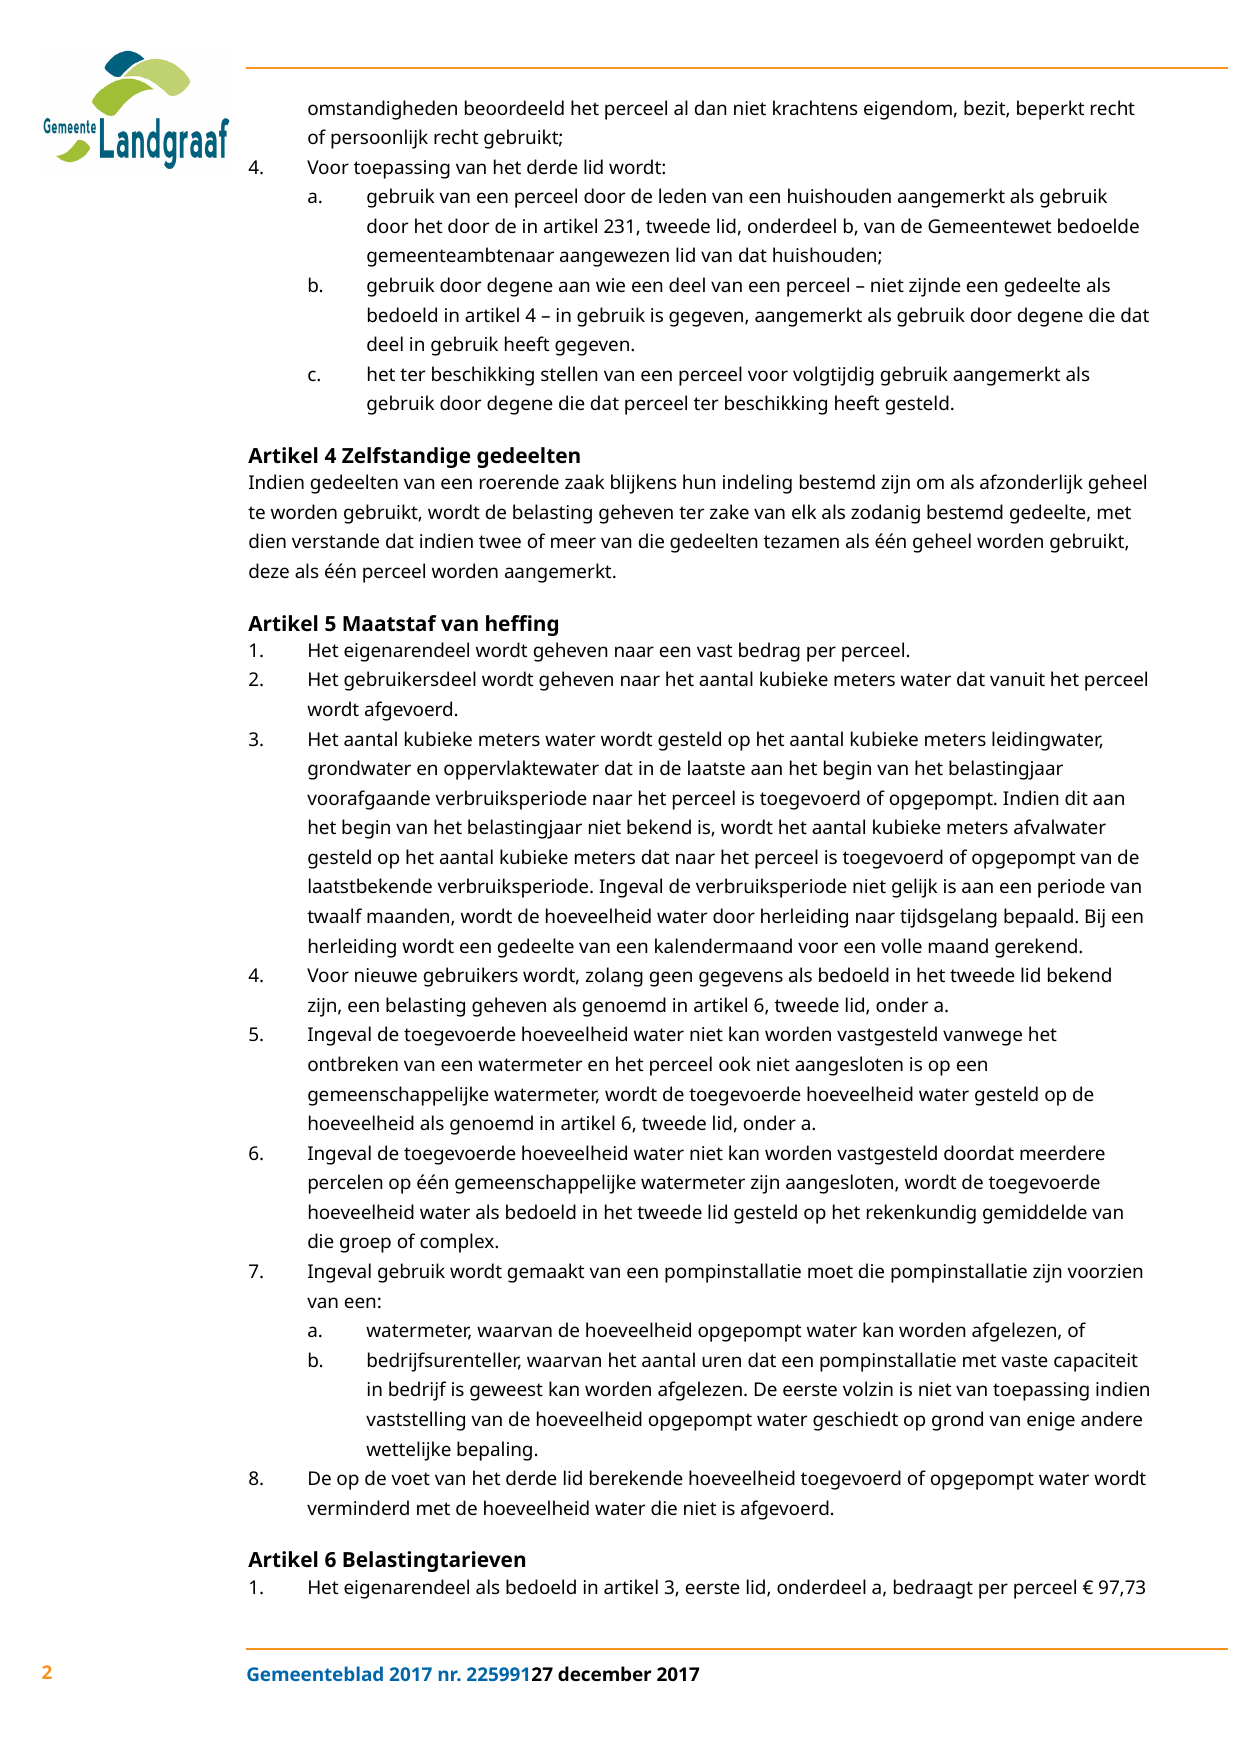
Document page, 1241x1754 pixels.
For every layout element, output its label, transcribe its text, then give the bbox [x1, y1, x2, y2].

list Het eigenarendeel als bedoeld in artikel 3, eerste lid, onderdeel a, bedraagt per perceel € 97,73 [248, 1574, 1152, 1599]
list Voor nieuwe gebruikers wordt, zolang geen gegevens als bedoeld in het tweede lid bekend zijn, een belasting geheven als genoemd in artikel 6, tweede lid, onder a. [248, 962, 1152, 1018]
text Indien gedeelten van een roerende zaak blijkens hun indeling bestemd zijn om als afzonderlijk geheel te worden gebruikt, wordt de belasting geheven ter zake van elk als zodanig bestemd gedeelte, met dien verstande dat indien twee of meer van die gedeelten tezamen als één geheel worden gebruikt, deze als één perceel worden aangemerkt. [248, 469, 1152, 584]
list Ingeval de toegevoerde hoeveelheid water niet kan worden vastgesteld vanwege het ontbreken van een watermeter en het perceel ook niet aangesloten is op een gemeenschappelijke watermeter, wordt de toegevoerde hoeveelheid water gesteld op de hoeveelheid als genoemd in artikel 6, tweede lid, onder a. [248, 1022, 1152, 1136]
list omstandigheden beoordeeld het perceel al dan niet krachtens eigendom, bezit, beperkt recht of persoonlijk recht gebruikt; [248, 95, 1152, 150]
list watermeter, waarvan de hoeveelheid opgepompt water kan worden afgelezen, of [307, 1317, 1152, 1343]
list het ter beschikking stellen van een perceel voor volgtijdig gebruik aangemerkt als gebruik door degene die dat perceel ter beschikking heeft gesteld. [307, 361, 1152, 416]
list Het eigenarendeel wordt geheven naar een vast bedrag per perceel. [248, 637, 1152, 663]
list Het gebruikersdeel wordt geheven naar het aantal kubieke meters water dat vanuit het perceel wordt afgevoerd. [248, 667, 1152, 722]
list Voor toepassing van het derde lid wordt: [248, 154, 1152, 180]
text Artikel 6 Belastingtarieven [248, 1545, 1152, 1574]
list gebruik door degene aan wie een deel van een perceel – niet zijnde een gedeelte als bedoeld in artikel 4 – in gebruik is gegeven, aangemerkt als gebruik door degene die dat deel in gebruik heeft gegeven. [307, 272, 1152, 357]
list gebruik van een perceel door de leden van een huishouden aangemerkt als gebruik door het door de in artikel 231, tweede lid, onderdeel b, van de Gemeentewet bedoelde gemeenteambtenaar aangewezen lid van dat huishouden; [307, 183, 1152, 268]
text Artikel 4 Zelfstandige gedeelten [248, 441, 1152, 469]
list De op de voet van het derde lid berekende hoeveelheid toegevoerd of opgepompt water wordt verminderd met de hoeveelheid water die niet is afgevoerd. [248, 1465, 1152, 1521]
list Ingeval de toegevoerde hoeveelheid water niet kan worden vastgesteld doordat meerdere percelen op één gemeenschappelijke watermeter zijn aangesloten, wordt de toegevoerde hoeveelheid water als bedoeld in het tweede lid gesteld op het rekenkundig gemiddelde van die groep of complex. [248, 1140, 1152, 1254]
list bedrijfsurenteller, waarvan het aantal uren dat een pompinstallatie met vaste capaciteit in bedrijf is geweest kan worden afgelezen. De eerste volzin is niet van toepassing indien vaststelling van de hoeveelheid opgepompt water geschiedt op grond van enige andere wettelijke bepaling. [307, 1347, 1152, 1462]
list Het aantal kubieke meters water wordt gesteld op het aantal kubieke meters leidingwater, grondwater en oppervlaktewater dat in de laatste aan het begin van het belastingjaar voorafgaande verbruiksperiode naar het perceel is toegevoerd of opgepompt. Indien dit aan het begin van het belastingjaar niet bekend is, wordt het aantal kubieke meters afvalwater gesteld op het aantal kubieke meters dat naar het perceel is toegevoerd of opgepompt van de laatstbekende verbruiksperiode. Ingeval de verbruiksperiode niet gelijk is aan een periode van twaalf maanden, wordt de hoeveelheid water door herleiding naar tijdsgelang bepaald. Bij een herleiding wordt een gedeelte van een kalendermaand voor een volle maand gerekend. [248, 726, 1152, 959]
picture [41, 47, 231, 172]
text Artikel 5 Maatstaf van heffing [248, 609, 1152, 637]
list Ingeval gebruik wordt gemaakt van een pompinstallatie moet die pompinstallatie zijn voorzien van een: [248, 1258, 1152, 1314]
